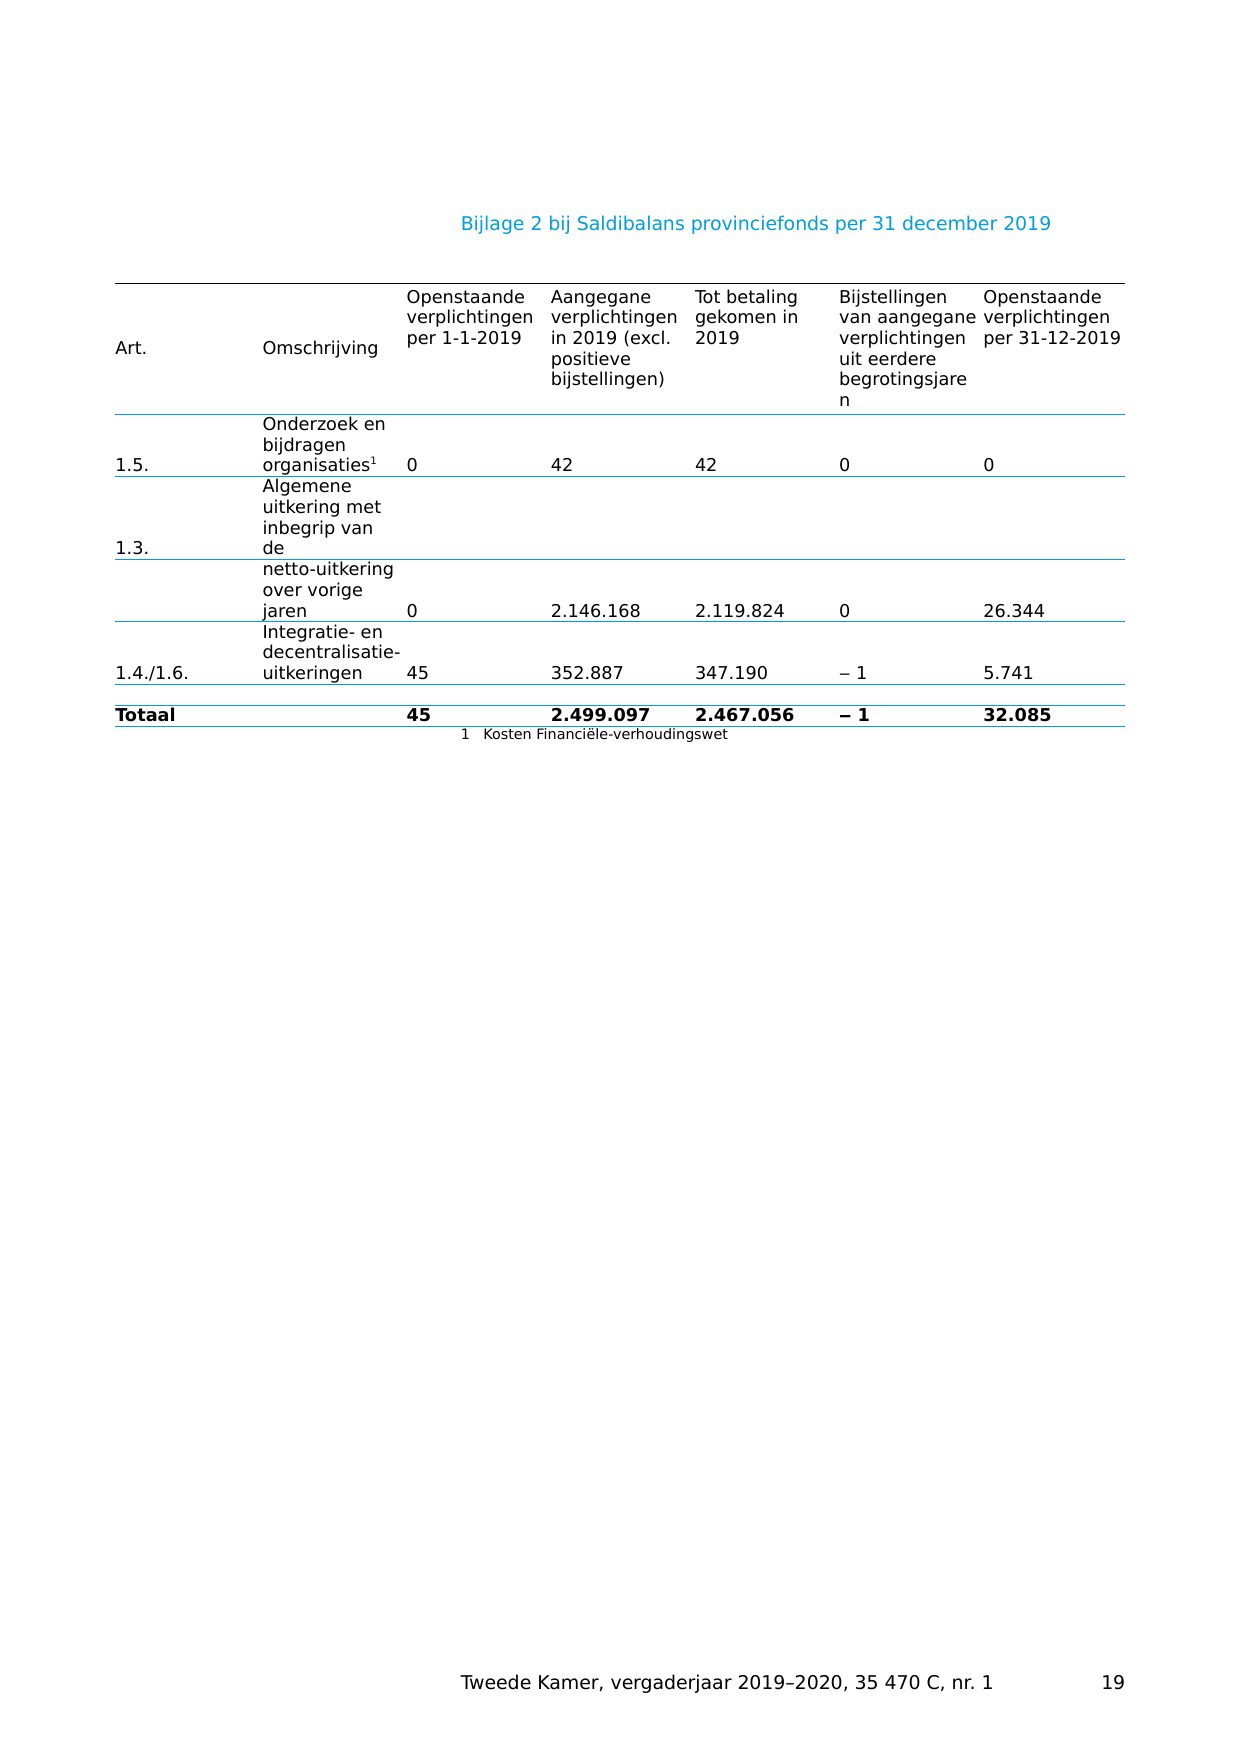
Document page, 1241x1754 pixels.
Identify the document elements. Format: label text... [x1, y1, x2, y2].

table_cell [548, 477, 692, 559]
table_cell 0 [404, 415, 548, 476]
table_cell [836, 685, 980, 705]
table_cell 1.4./1.6. [115, 622, 259, 684]
title Bijlage 2 bij Saldibalans provinciefonds per 31 december 2019 [461, 213, 1125, 235]
table_cell [404, 685, 548, 705]
table_cell 0 [836, 560, 980, 621]
table_cell 2.119.824 [692, 560, 836, 621]
table_cell Totaal [115, 706, 259, 726]
table_cell 1.3. [115, 477, 259, 559]
table_cell Openstaande verplichtingen per 31-12-2019 [980, 284, 1125, 413]
table_cell 0 [404, 560, 548, 621]
table_cell [692, 685, 836, 705]
table_cell 352.887 [548, 622, 692, 684]
table_cell [692, 477, 836, 559]
table_cell [259, 685, 403, 705]
table_cell ‒ 1 [836, 622, 980, 684]
table_cell 1.5. [115, 415, 259, 476]
table_header Tabel 7 Verloop van de openstaande verplichtingen (bedragen x € 1.000) [115, 258, 1125, 283]
table_cell [259, 706, 403, 726]
table_cell 42 [692, 415, 836, 476]
table_cell Openstaande verplichtingen per 1-1-2019 [404, 284, 548, 413]
table_cell 347.190 [692, 622, 836, 684]
table_cell 32.085 [980, 706, 1125, 726]
table_cell [548, 685, 692, 705]
list Kosten Financiële-verhoudingswet [461, 727, 1125, 743]
table_cell 45 [404, 622, 548, 684]
table_cell Art. [115, 284, 259, 413]
table_cell 5.741 [980, 622, 1125, 684]
table_cell 26.344 [980, 560, 1125, 621]
table_cell [980, 685, 1125, 705]
table_cell Integratie- en decentralisatie-uitkeringen [259, 622, 403, 684]
table_cell Onderzoek en bijdragen organisaties1 [259, 415, 403, 476]
table_cell Omschrijving [259, 284, 403, 413]
table_cell Bijstellingen van aangegane verplichtingen uit eerdere begrotingsjaren [836, 284, 980, 413]
table_cell 2.499.097 [548, 706, 692, 726]
table_cell Aangegane verplichtingen in 2019 (excl. positieve bijstellingen) [548, 284, 692, 413]
table_cell 2.146.168 [548, 560, 692, 621]
table_cell 42 [548, 415, 692, 476]
table_cell 2.467.056 [692, 706, 836, 726]
table_cell [115, 685, 259, 705]
table_cell [404, 477, 548, 559]
table_cell [980, 477, 1125, 559]
table_cell 0 [836, 415, 980, 476]
table_cell [115, 560, 259, 621]
table_cell 0 [980, 415, 1125, 476]
table_cell Tot betaling gekomen in 2019 [692, 284, 836, 413]
table_cell 45 [404, 706, 548, 726]
table_cell ‒ 1 [836, 706, 980, 726]
table_cell [836, 477, 980, 559]
table_cell netto-uitkering over vorige jaren [259, 560, 403, 621]
table_cell Algemene uitkering met inbegrip van de [259, 477, 403, 559]
